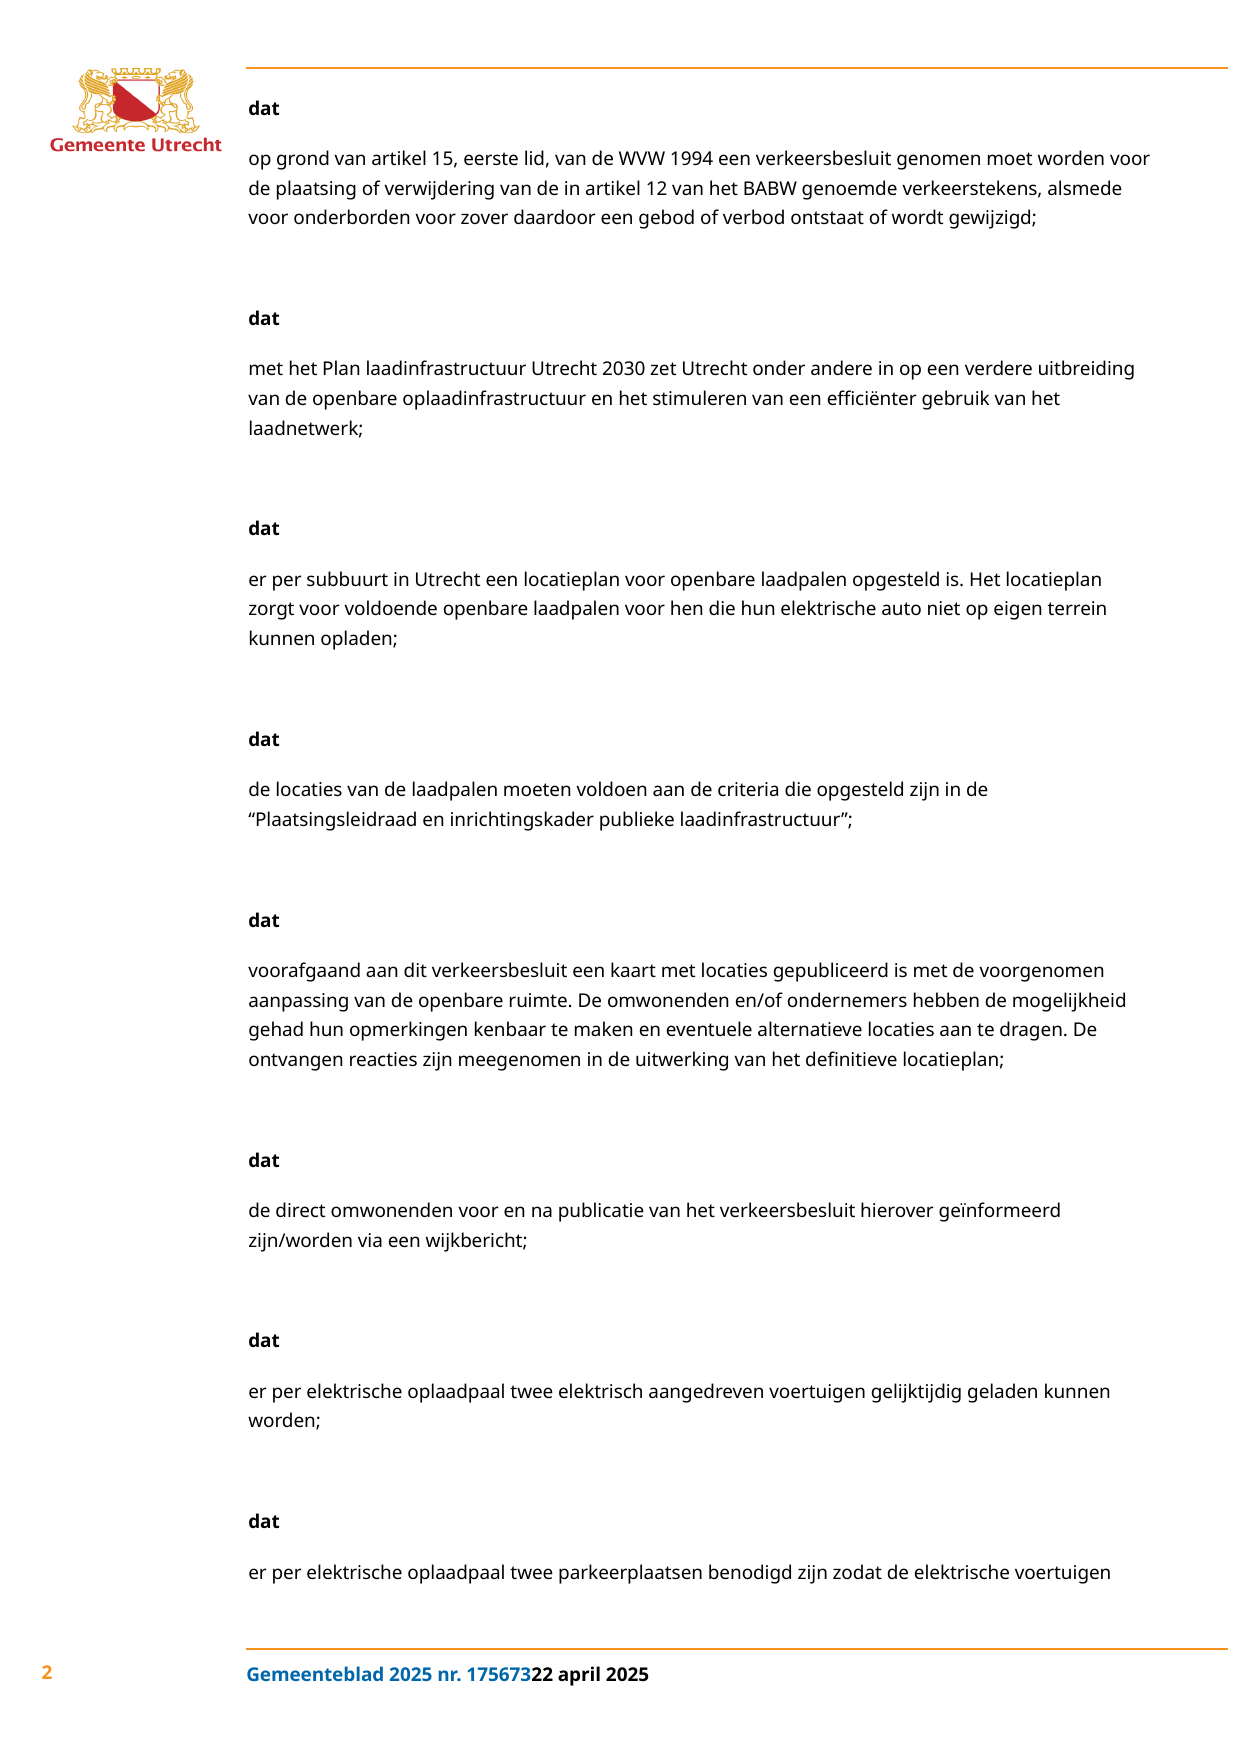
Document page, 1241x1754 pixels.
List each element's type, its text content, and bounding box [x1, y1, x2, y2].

text op grond van artikel 15, eerste lid, van de WVW 1994 een verkeersbesluit genomen moet worden voor de plaatsing of verwijdering van de in artikel 12 van het BABW genoemde verkeerstekens, alsmede voor onderborden voor zover daardoor een gebod of verbod ontstaat of wordt gewijzigd; [248, 145, 1152, 230]
text dat [248, 305, 1152, 331]
picture [41, 47, 231, 172]
text dat [248, 95, 1152, 121]
text met het Plan laadinfrastructuur Utrecht 2030 zet Utrecht onder andere in op een verdere uitbreiding van de openbare oplaadinfrastructuur en het stimuleren van een efficiënter gebruik van het laadnetwerk; [248, 356, 1152, 441]
text de direct omwonenden voor en na publicatie van het verkeersbesluit hierover geïnformeerd zijn/worden via een wijkbericht; [248, 1197, 1152, 1253]
text dat [248, 1328, 1152, 1353]
text de locaties van de laadpalen moeten voldoen aan de criteria die opgesteld zijn in de “Plaatsingsleidraad en inrichtingskader publieke laadinfrastructuur”; [248, 776, 1152, 832]
text er per elektrische oplaadpaal twee parkeerplaatsen benodigd zijn zodat de elektrische voertuigen [248, 1559, 1152, 1585]
text dat [248, 1147, 1152, 1173]
text dat [248, 907, 1152, 933]
text dat [248, 1508, 1152, 1534]
text voorafgaand aan dit verkeersbesluit een kaart met locaties gepubliceerd is met de voorgenomen aanpassing van de openbare ruimte. De omwonenden en/of ondernemers hebben de mogelijkheid gehad hun opmerkingen kenbaar te maken en eventuele alternatieve locaties aan te dragen. De ontvangen reacties zijn meegenomen in de uitwerking van het definitieve locatieplan; [248, 957, 1152, 1072]
text er per subbuurt in Utrecht een locatieplan voor openbare laadpalen opgesteld is. Het locatieplan zorgt voor voldoende openbare laadpalen voor hen die hun elektrische auto niet op eigen terrein kunnen opladen; [248, 566, 1152, 651]
text dat [248, 726, 1152, 752]
text dat [248, 516, 1152, 541]
text er per elektrische oplaadpaal twee elektrisch aangedreven voertuigen gelijktijdig geladen kunnen worden; [248, 1378, 1152, 1433]
